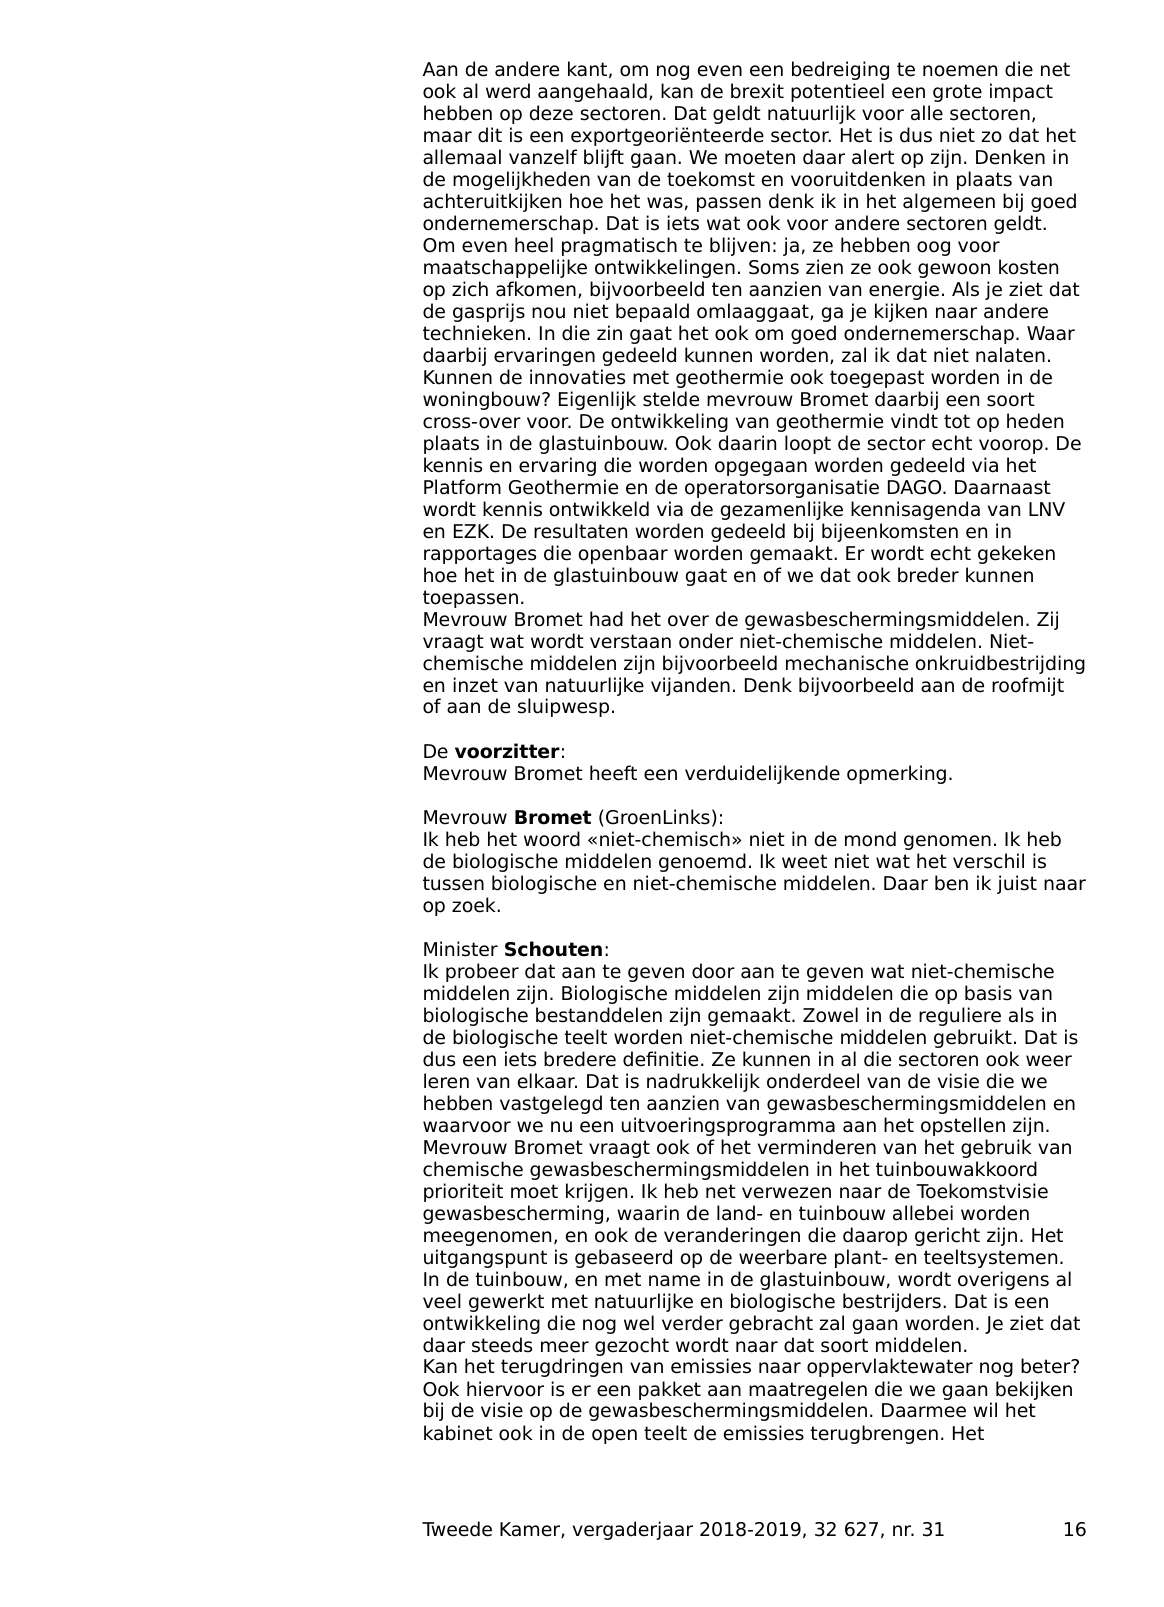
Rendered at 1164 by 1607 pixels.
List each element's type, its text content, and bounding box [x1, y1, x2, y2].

text De voorzitter: [422, 741, 1087, 763]
text Mevrouw Bromet had het over de gewasbeschermingsmiddelen. Zij vraagt wat wordt verstaan onder niet-chemische middelen. Niet-chemische middelen zijn bijvoorbeeld mechanische onkruidbestrijding en inzet van natuurlijke vijanden. Denk bijvoorbeeld aan de roofmijt of aan de sluipwesp. [422, 608, 1087, 718]
text Aan de andere kant, om nog even een bedreiging te noemen die net ook al werd aangehaald, kan de brexit potentieel een grote impact hebben op deze sectoren. Dat geldt natuurlijk voor alle sectoren, maar dit is een exportgeoriënteerde sector. Het is dus niet zo dat het allemaal vanzelf blijft gaan. We moeten daar alert op zijn. Denken in de mogelijkheden van de toekomst en vooruitdenken in plaats van achteruitkijken hoe het was, passen denk ik in het algemeen bij goed ondernemerschap. Dat is iets wat ook voor andere sectoren geldt. [422, 59, 1087, 235]
text Mevrouw Bromet (GroenLinks): [422, 807, 1087, 829]
text Kan het terugdringen van emissies naar oppervlaktewater nog beter? Ook hiervoor is er een pakket aan maatregelen die we gaan bekijken bij de visie op de gewasbeschermingsmiddelen. Daarmee wil het kabinet ook in de open teelt de emissies terugbrengen. Het [422, 1356, 1087, 1444]
text Ik probeer dat aan te geven door aan te geven wat niet-chemische middelen zijn. Biologische middelen zijn middelen die op basis van biologische bestanddelen zijn gemaakt. Zowel in de reguliere als in de biologische teelt worden niet-chemische middelen gebruikt. Dat is dus een iets bredere definitie. Ze kunnen in al die sectoren ook weer leren van elkaar. Dat is nadrukkelijk onderdeel van de visie die we hebben vastgelegd ten aanzien van gewasbeschermingsmiddelen en waarvoor we nu een uitvoeringsprogramma aan het opstellen zijn. [422, 961, 1087, 1137]
text Minister Schouten: [422, 939, 1087, 961]
text Ik heb het woord «niet-chemisch» niet in de mond genomen. Ik heb de biologische middelen genoemd. Ik weet niet wat het verschil is tussen biologische en niet-chemische middelen. Daar ben ik juist naar op zoek. [422, 829, 1087, 917]
text Mevrouw Bromet vraagt ook of het verminderen van het gebruik van chemische gewasbeschermingsmiddelen in het tuinbouwakkoord prioriteit moet krijgen. Ik heb net verwezen naar de Toekomstvisie gewasbescherming, waarin de land- en tuinbouw allebei worden meegenomen, en ook de veranderingen die daarop gericht zijn. Het uitgangspunt is gebaseerd op de weerbare plant- en teeltsystemen. In de tuinbouw, en met name in de glastuinbouw, wordt overigens al veel gewerkt met natuurlijke en biologische bestrijders. Dat is een ontwikkeling die nog wel verder gebracht zal gaan worden. Je ziet dat daar steeds meer gezocht wordt naar dat soort middelen. [422, 1137, 1087, 1356]
text Om even heel pragmatisch te blijven: ja, ze hebben oog voor maatschappelijke ontwikkelingen. Soms zien ze ook gewoon kosten op zich afkomen, bijvoorbeeld ten aanzien van energie. Als je ziet dat de gasprijs nou niet bepaald omlaaggaat, ga je kijken naar andere technieken. In die zin gaat het ook om goed ondernemerschap. Waar daarbij ervaringen gedeeld kunnen worden, zal ik dat niet nalaten. [422, 235, 1087, 367]
text Kunnen de innovaties met geothermie ook toegepast worden in de woningbouw? Eigenlijk stelde mevrouw Bromet daarbij een soort cross-over voor. De ontwikkeling van geothermie vindt tot op heden plaats in de glastuinbouw. Ook daarin loopt de sector echt voorop. De kennis en ervaring die worden opgegaan worden gedeeld via het Platform Geothermie en de operatorsorganisatie DAGO. Daarnaast wordt kennis ontwikkeld via de gezamenlijke kennisagenda van LNV en EZK. De resultaten worden gedeeld bij bijeenkomsten en in rapportages die openbaar worden gemaakt. Er wordt echt gekeken hoe het in de glastuinbouw gaat en of we dat ook breder kunnen toepassen. [422, 367, 1087, 608]
text Mevrouw Bromet heeft een verduidelijkende opmerking. [422, 763, 1087, 784]
